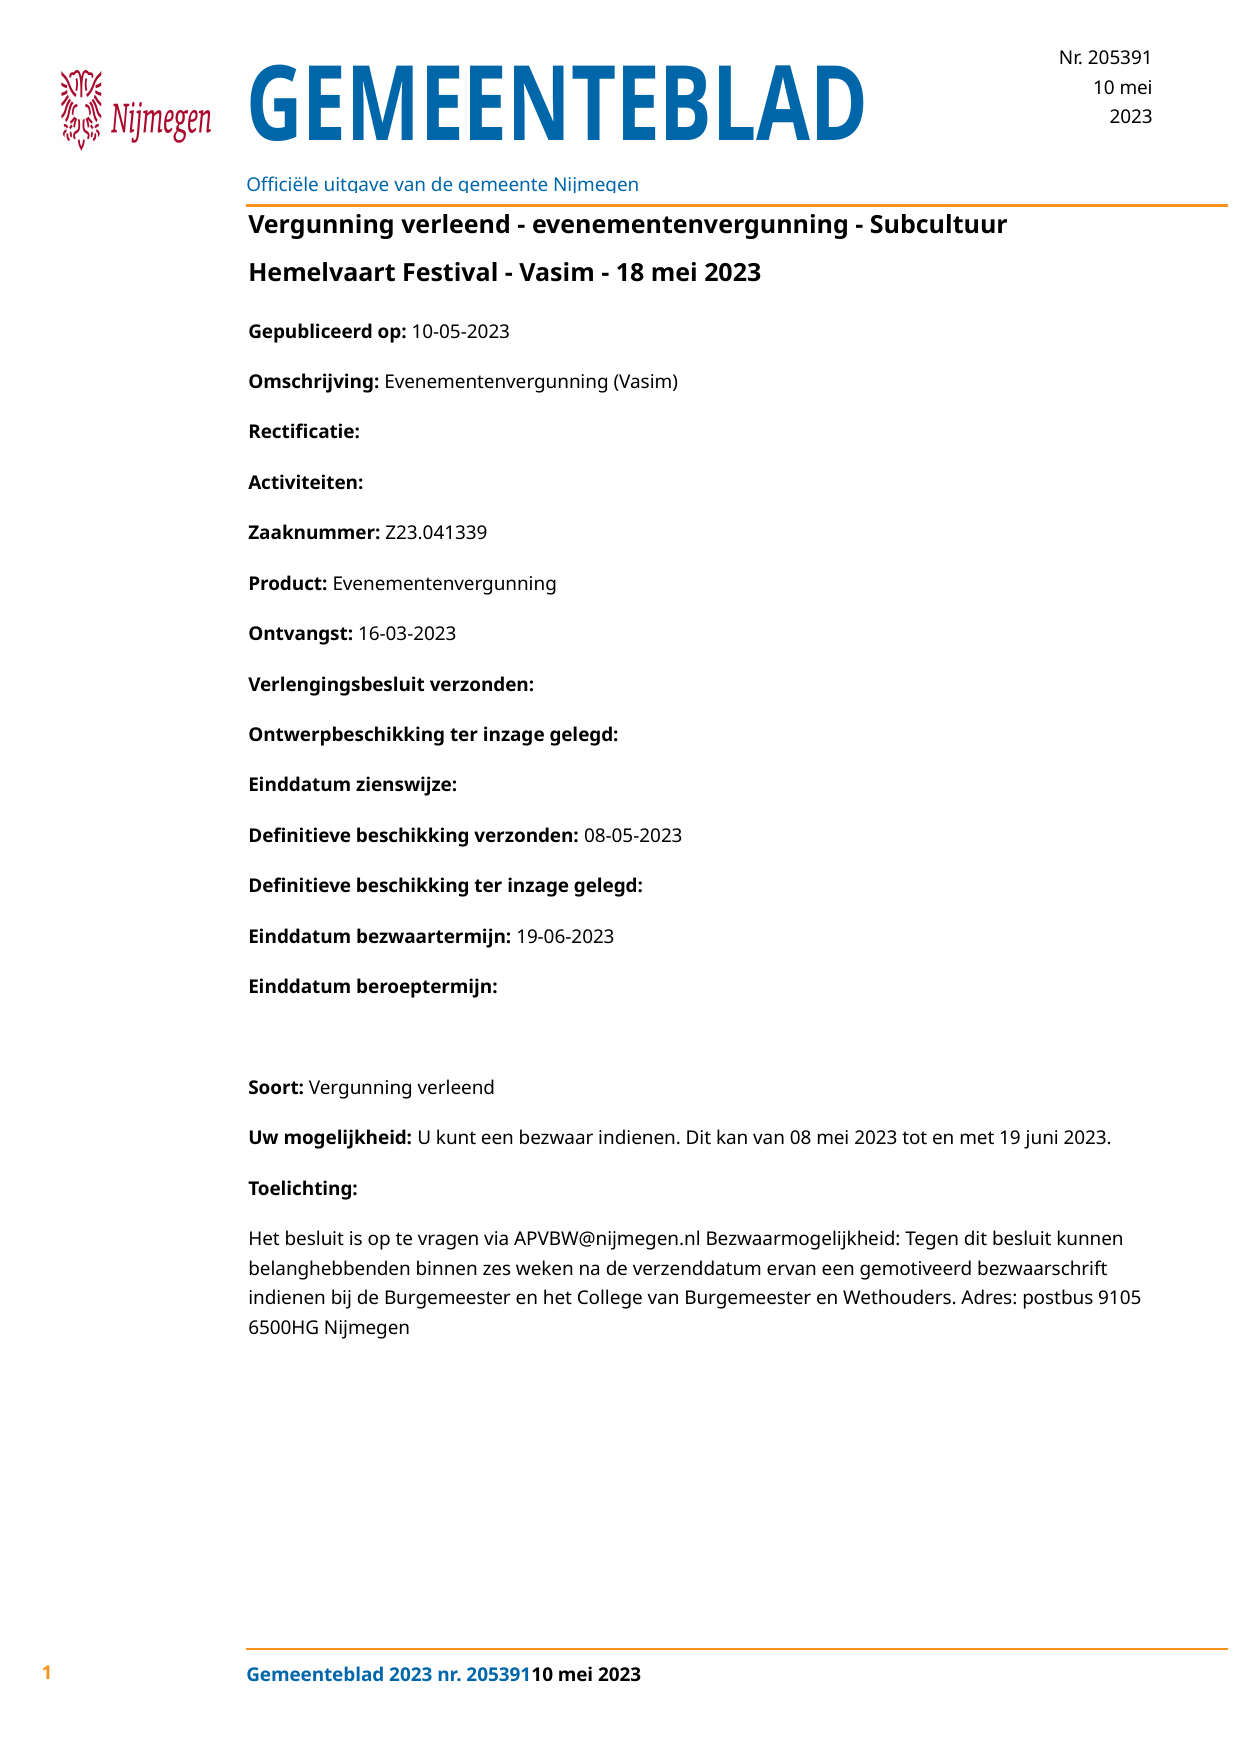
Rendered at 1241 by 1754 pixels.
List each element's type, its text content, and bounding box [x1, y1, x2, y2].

text Activiteiten: [248, 469, 1152, 495]
text Ontwerpbeschikking ter inzage gelegd: [248, 721, 1152, 747]
text Definitieve beschikking ter inzage gelegd: [248, 872, 1152, 898]
text Ontvangst: 16-03-2023 [248, 620, 1152, 646]
text Vergunning verleend - evenementenvergunning - Subcultuur Hemelvaart Festival - Vasim - 18 mei 2023 [248, 207, 1152, 288]
picture [41, 47, 231, 172]
text Gepubliceerd op: 10-05-2023 [248, 318, 1152, 344]
text Rectificatie: [248, 419, 1152, 444]
text Einddatum beroeptermijn: [248, 973, 1152, 999]
text Toelichting: [248, 1175, 1152, 1201]
text Omschrijving: Evenementenvergunning (Vasim) [248, 368, 1152, 394]
text Uw mogelijkheid: U kunt een bezwaar indienen. Dit kan van 08 mei 2023 tot en met 19 juni 2023. [248, 1124, 1152, 1150]
text Product: Evenementenvergunning [248, 570, 1152, 596]
text Einddatum bezwaartermijn: 19-06-2023 [248, 923, 1152, 949]
text Verlengingsbesluit verzonden: [248, 671, 1152, 697]
text Definitieve beschikking verzonden: 08-05-2023 [248, 822, 1152, 848]
text Zaaknummer: Z23.041339 [248, 519, 1152, 545]
text Einddatum zienswijze: [248, 772, 1152, 797]
text Soort: Vergunning verleend [248, 1074, 1152, 1100]
text Het besluit is op te vragen via APVBW@nijmegen.nl Bezwaarmogelijkheid: Tegen dit besluit kunnen belanghebbenden binnen zes weken na de verzenddatum ervan een gemotiveerd bezwaarschrift indienen bij de Burgemeester en het College van Burgemeester en Wethouders. Adres: postbus 9105 6500HG Nijmegen [248, 1225, 1152, 1340]
